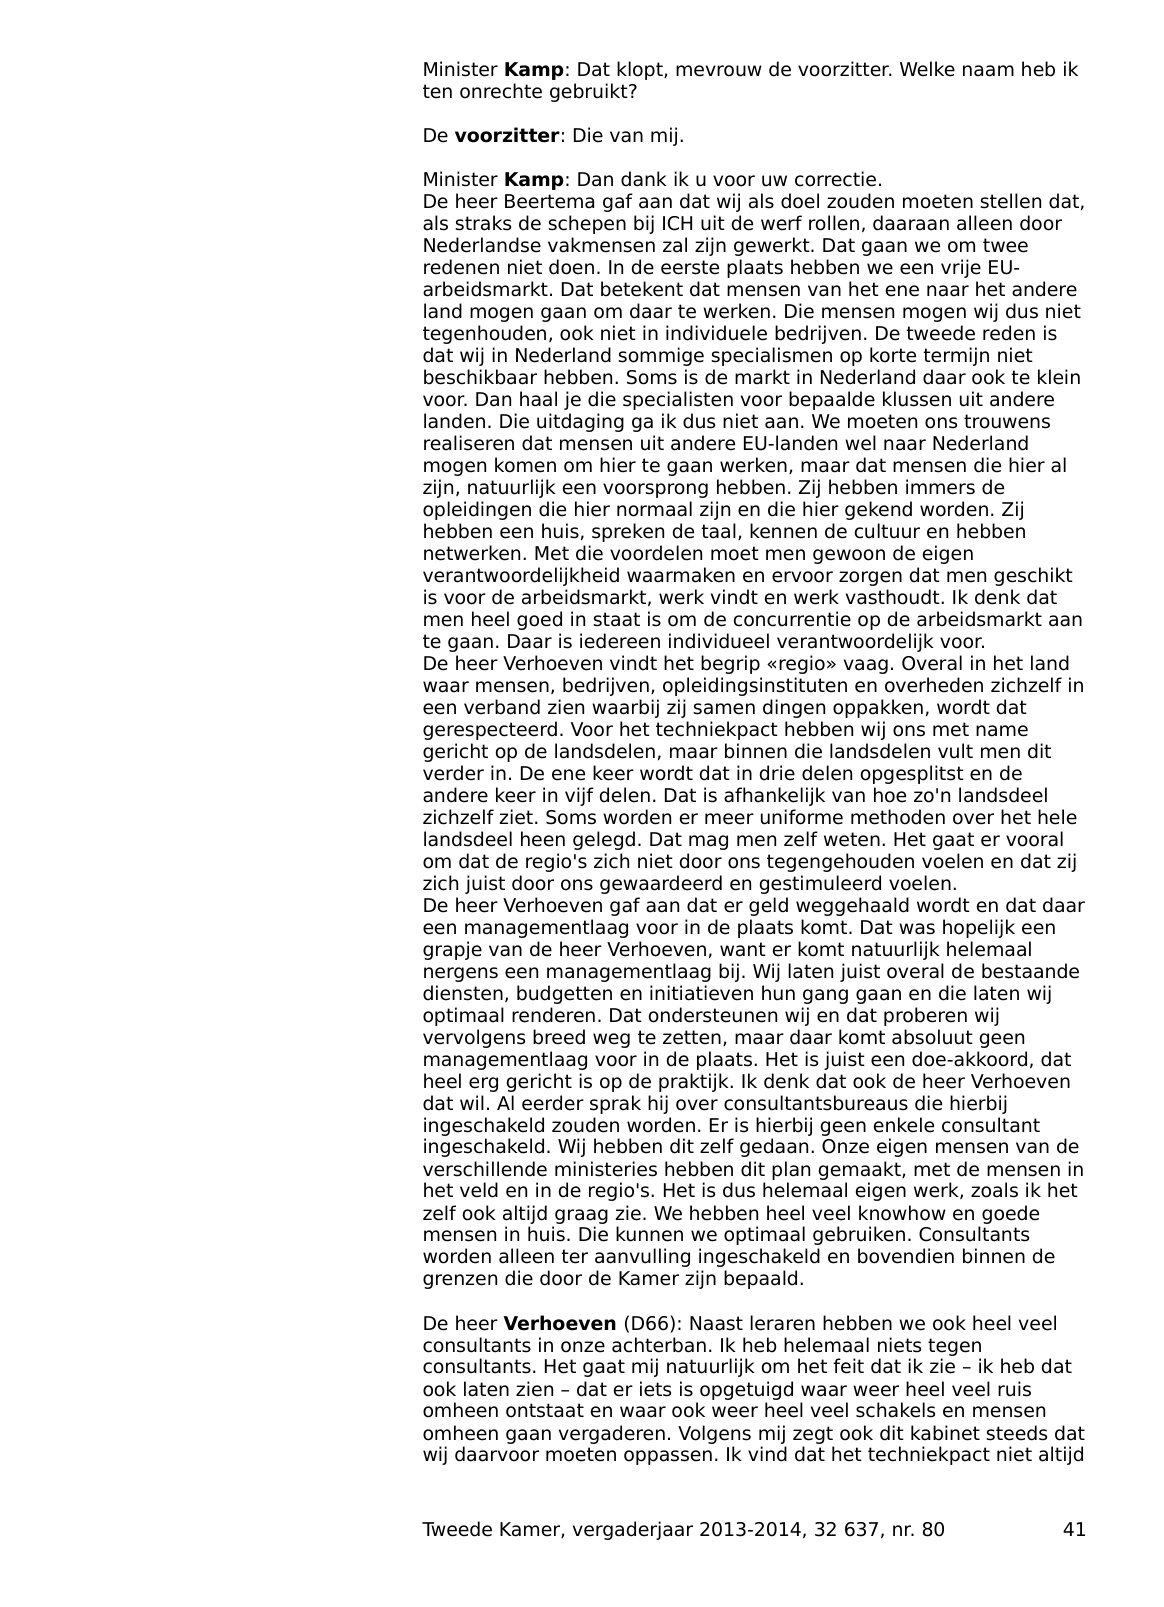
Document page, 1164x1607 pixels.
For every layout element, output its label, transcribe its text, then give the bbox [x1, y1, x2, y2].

text De heer Verhoeven gaf aan dat er geld weggehaald wordt en dat daar een managementlaag voor in de plaats komt. Dat was hopelijk een grapje van de heer Verhoeven, want er komt natuurlijk helemaal nergens een managementlaag bij. Wij laten juist overal de bestaande diensten, budgetten en initiatieven hun gang gaan en die laten wij optimaal renderen. Dat ondersteunen wij en dat proberen wij vervolgens breed weg te zetten, maar daar komt absoluut geen managementlaag voor in de plaats. Het is juist een doe-akkoord, dat heel erg gericht is op de praktijk. Ik denk dat ook de heer Verhoeven dat wil. Al eerder sprak hij over consultantsbureaus die hierbij ingeschakeld zouden worden. Er is hierbij geen enkele consultant ingeschakeld. Wij hebben dit zelf gedaan. Onze eigen mensen van de verschillende ministeries hebben dit plan gemaakt, met de mensen in het veld en in de regio's. Het is dus helemaal eigen werk, zoals ik het zelf ook altijd graag zie. We hebben heel veel knowhow en goede mensen in huis. Die kunnen we optimaal gebruiken. Consultants worden alleen ter aanvulling ingeschakeld en bovendien binnen de grenzen die door de Kamer zijn bepaald. [422, 895, 1087, 1290]
text De heer Beertema gaf aan dat wij als doel zouden moeten stellen dat, als straks de schepen bij ICH uit de werf rollen, daaraan alleen door Nederlandse vakmensen zal zijn gewerkt. Dat gaan we om twee redenen niet doen. In de eerste plaats hebben we een vrije EU-arbeidsmarkt. Dat betekent dat mensen van het ene naar het andere land mogen gaan om daar te werken. Die mensen mogen wij dus niet tegenhouden, ook niet in individuele bedrijven. De tweede reden is dat wij in Nederland sommige specialismen op korte termijn niet beschikbaar hebben. Soms is de markt in Nederland daar ook te klein voor. Dan haal je die specialisten voor bepaalde klussen uit andere landen. Die uitdaging ga ik dus niet aan. We moeten ons trouwens realiseren dat mensen uit andere EU-landen wel naar Nederland mogen komen om hier te gaan werken, maar dat mensen die hier al zijn, natuurlijk een voorsprong hebben. Zij hebben immers de opleidingen die hier normaal zijn en die hier gekend worden. Zij hebben een huis, spreken de taal, kennen de cultuur en hebben netwerken. Met die voordelen moet men gewoon de eigen verantwoordelijkheid waarmaken en ervoor zorgen dat men geschikt is voor de arbeidsmarkt, werk vindt en werk vasthoudt. Ik denk dat men heel goed in staat is om de concurrentie op de arbeidsmarkt aan te gaan. Daar is iedereen individueel verantwoordelijk voor. [422, 191, 1087, 653]
text De heer Verhoeven (D66): Naast leraren hebben we ook heel veel consultants in onze achterban. Ik heb helemaal niets tegen consultants. Het gaat mij natuurlijk om het feit dat ik zie – ik heb dat ook laten zien – dat er iets is opgetuigd waar weer heel veel ruis omheen ontstaat en waar ook weer heel veel schakels en mensen omheen gaan vergaderen. Volgens mij zegt ook dit kabinet steeds dat wij daarvoor moeten oppassen. Ik vind dat het techniekpact niet altijd [422, 1312, 1087, 1466]
text De voorzitter: Die van mij. [422, 125, 1087, 147]
text Minister Kamp: Dat klopt, mevrouw de voorzitter. Welke naam heb ik ten onrechte gebruikt? [422, 59, 1087, 103]
text De heer Verhoeven vindt het begrip «regio» vaag. Overal in het land waar mensen, bedrijven, opleidingsinstituten en overheden zichzelf in een verband zien waarbij zij samen dingen oppakken, wordt dat gerespecteerd. Voor het techniekpact hebben wij ons met name gericht op de landsdelen, maar binnen die landsdelen vult men dit verder in. De ene keer wordt dat in drie delen opgesplitst en de andere keer in vijf delen. Dat is afhankelijk van hoe zo'n landsdeel zichzelf ziet. Soms worden er meer uniforme methoden over het hele landsdeel heen gelegd. Dat mag men zelf weten. Het gaat er vooral om dat de regio's zich niet door ons tegengehouden voelen en dat zij zich juist door ons gewaardeerd en gestimuleerd voelen. [422, 653, 1087, 895]
text Minister Kamp: Dan dank ik u voor uw correctie. [422, 169, 1087, 191]
